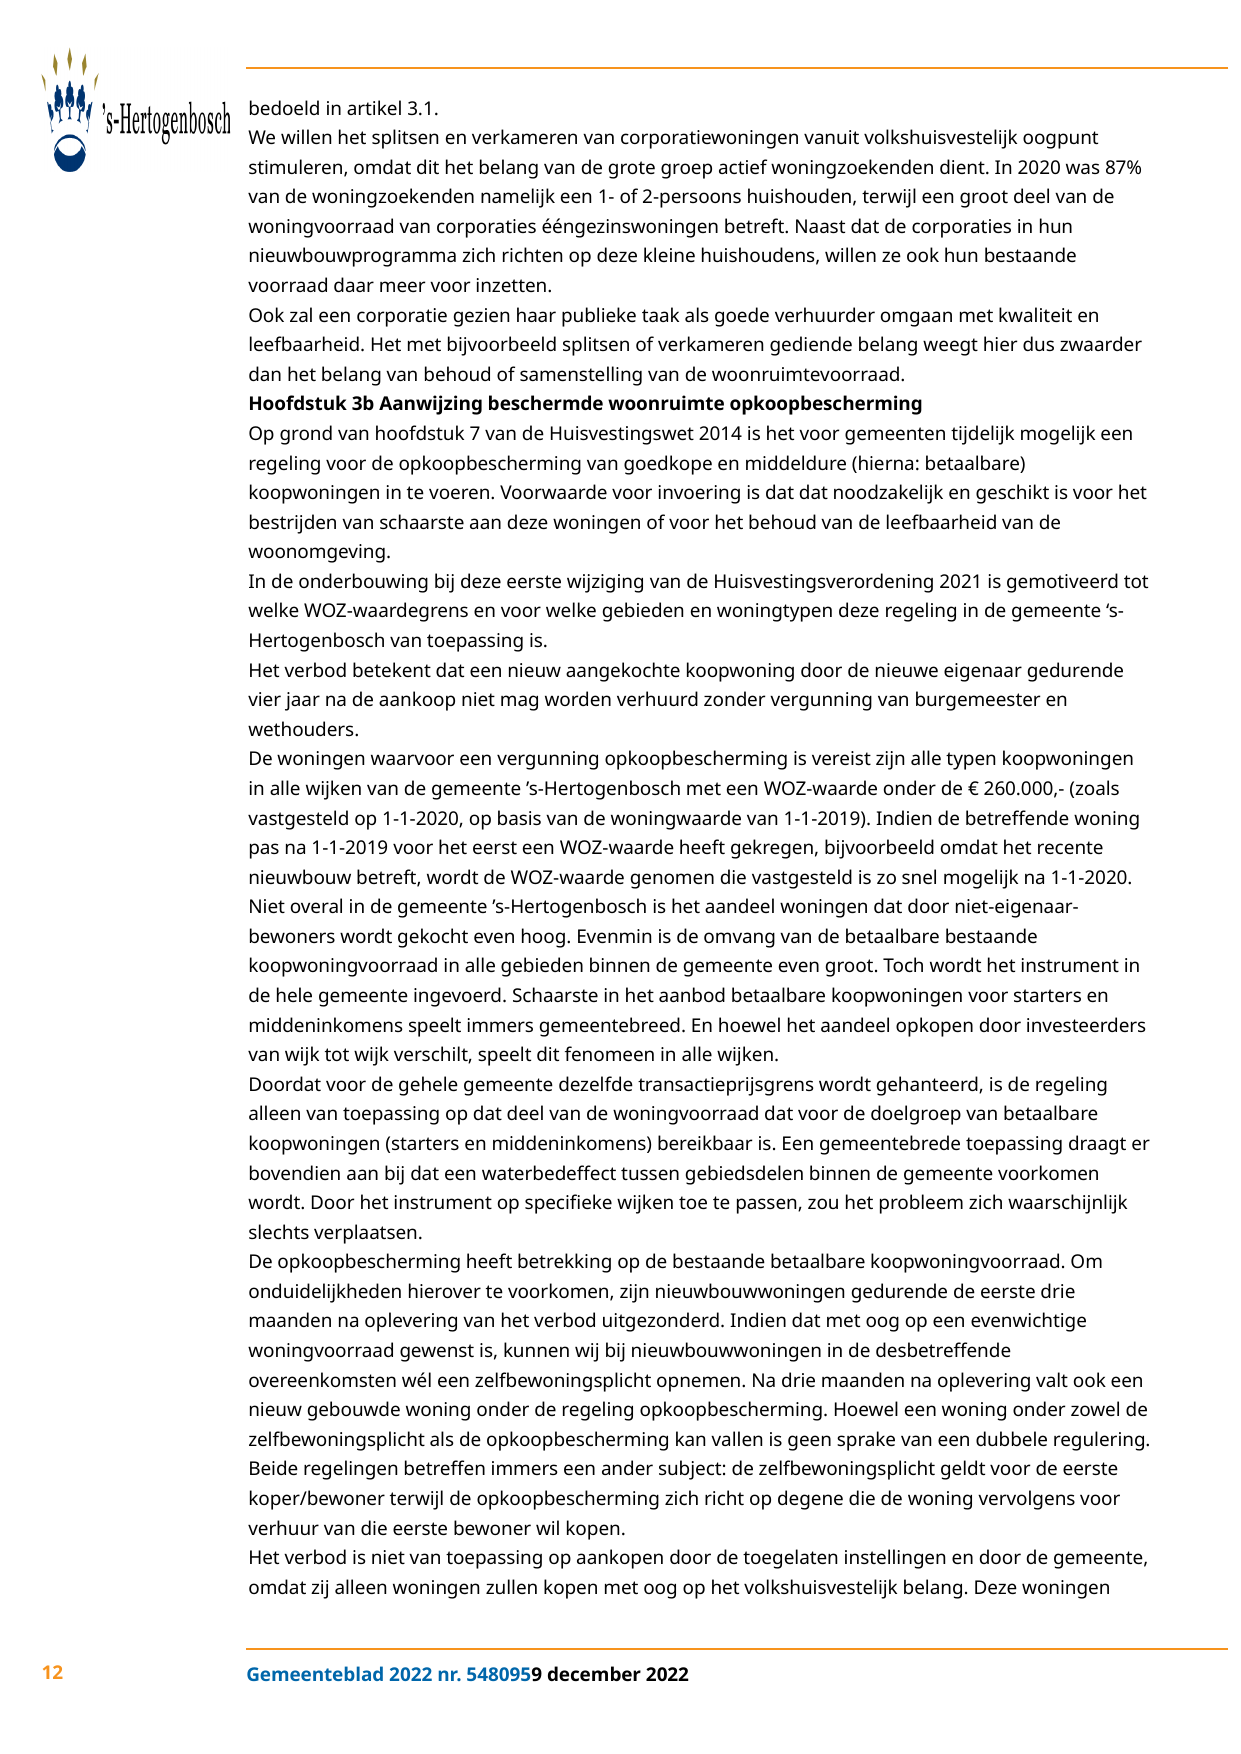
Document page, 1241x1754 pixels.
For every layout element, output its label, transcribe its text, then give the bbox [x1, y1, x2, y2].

text bedoeld in artikel 3.1. [248, 95, 1152, 121]
text De opkoopbescherming heeft betrekking op de bestaande betaalbare koopwoningvoorraad. Om onduidelijkheden hierover te voorkomen, zijn nieuwbouwwoningen gedurende de eerste drie maanden na oplevering van het verbod uitgezonderd. Indien dat met oog op een evenwichtige woningvoorraad gewenst is, kunnen wij bij nieuwbouwwoningen in de desbetreffende overeenkomsten wél een zelfbewoningsplicht opnemen. Na drie maanden na oplevering valt ook een nieuw gebouwde woning onder de regeling opkoopbescherming. Hoewel een woning onder zowel de zelfbewoningsplicht als de opkoopbescherming kan vallen is geen sprake van een dubbele regulering. Beide regelingen betreffen immers een ander subject: de zelfbewoningsplicht geldt voor de eerste koper/bewoner terwijl de opkoopbescherming zich richt op degene die de woning vervolgens voor verhuur van die eerste bewoner wil kopen. [248, 1248, 1152, 1541]
text Niet overal in de gemeente ’s-Hertogenbosch is het aandeel woningen dat door niet-eigenaar-bewoners wordt gekocht even hoog. Evenmin is de omvang van de betaalbare bestaande koopwoningvoorraad in alle gebieden binnen de gemeente even groot. Toch wordt het instrument in de hele gemeente ingevoerd. Schaarste in het aanbod betaalbare koopwoningen voor starters en middeninkomens speelt immers gemeentebreed. En hoewel het aandeel opkopen door investeerders van wijk tot wijk verschilt, speelt dit fenomeen in alle wijken. [248, 893, 1152, 1067]
text Op grond van hoofdstuk 7 van de Huisvestingswet 2014 is het voor gemeenten tijdelijk mogelijk een regeling voor de opkoopbescherming van goedkope en middeldure (hierna: betaalbare) koopwoningen in te voeren. Voorwaarde voor invoering is dat dat noodzakelijk en geschikt is voor het bestrijden van schaarste aan deze woningen of voor het behoud van de leefbaarheid van de woonomgeving. [248, 420, 1152, 564]
text In de onderbouwing bij deze eerste wijziging van de Huisvestingsverordening 2021 is gemotiveerd tot welke WOZ-waardegrens en voor welke gebieden en woningtypen deze regeling in de gemeente ‘s-Hertogenbosch van toepassing is. [248, 568, 1152, 653]
picture [41, 47, 231, 172]
text Hoofdstuk 3b Aanwijzing beschermde woonruimte opkoopbescherming [248, 391, 1152, 416]
text De woningen waarvoor een vergunning opkoopbescherming is vereist zijn alle typen koopwoningen in alle wijken van de gemeente ’s-Hertogenbosch met een WOZ-waarde onder de € 260.000,- (zoals vastgesteld op 1-1-2020, op basis van de woningwaarde van 1-1-2019). Indien de betreffende woning pas na 1-1-2019 voor het eerst een WOZ-waarde heeft gekregen, bijvoorbeeld omdat het recente nieuwbouw betreft, wordt de WOZ-waarde genomen die vastgesteld is zo snel mogelijk na 1-1-2020. [248, 746, 1152, 890]
text Het verbod is niet van toepassing op aankopen door de toegelaten instellingen en door de gemeente, omdat zij alleen woningen zullen kopen met oog op het volkshuisvestelijk belang. Deze woningen [248, 1544, 1152, 1600]
text Doordat voor de gehele gemeente dezelfde transactieprijsgrens wordt gehanteerd, is de regeling alleen van toepassing op dat deel van de woningvoorraad dat voor de doelgroep van betaalbare koopwoningen (starters en middeninkomens) bereikbaar is. Een gemeentebrede toepassing draagt er bovendien aan bij dat een waterbedeffect tussen gebiedsdelen binnen de gemeente voorkomen wordt. Door het instrument op specifieke wijken toe te passen, zou het probleem zich waarschijnlijk slechts verplaatsen. [248, 1071, 1152, 1245]
text Het verbod betekent dat een nieuw aangekochte koopwoning door de nieuwe eigenaar gedurende vier jaar na de aankoop niet mag worden verhuurd zonder vergunning van burgemeester en wethouders. [248, 657, 1152, 742]
text Ook zal een corporatie gezien haar publieke taak als goede verhuurder omgaan met kwaliteit en leefbaarheid. Het met bijvoorbeeld splitsen of verkameren gediende belang weegt hier dus zwaarder dan het belang van behoud of samenstelling van de woonruimtevoorraad. [248, 302, 1152, 387]
text We willen het splitsen en verkameren van corporatiewoningen vanuit volkshuisvestelijk oogpunt stimuleren, omdat dit het belang van de grote groep actief woningzoekenden dient. In 2020 was 87% van de woningzoekenden namelijk een 1- of 2-persoons huishouden, terwijl een groot deel van de woningvoorraad van corporaties ééngezinswoningen betreft. Naast dat de corporaties in hun nieuwbouwprogramma zich richten op deze kleine huishoudens, willen ze ook hun bestaande voorraad daar meer voor inzetten. [248, 124, 1152, 298]
